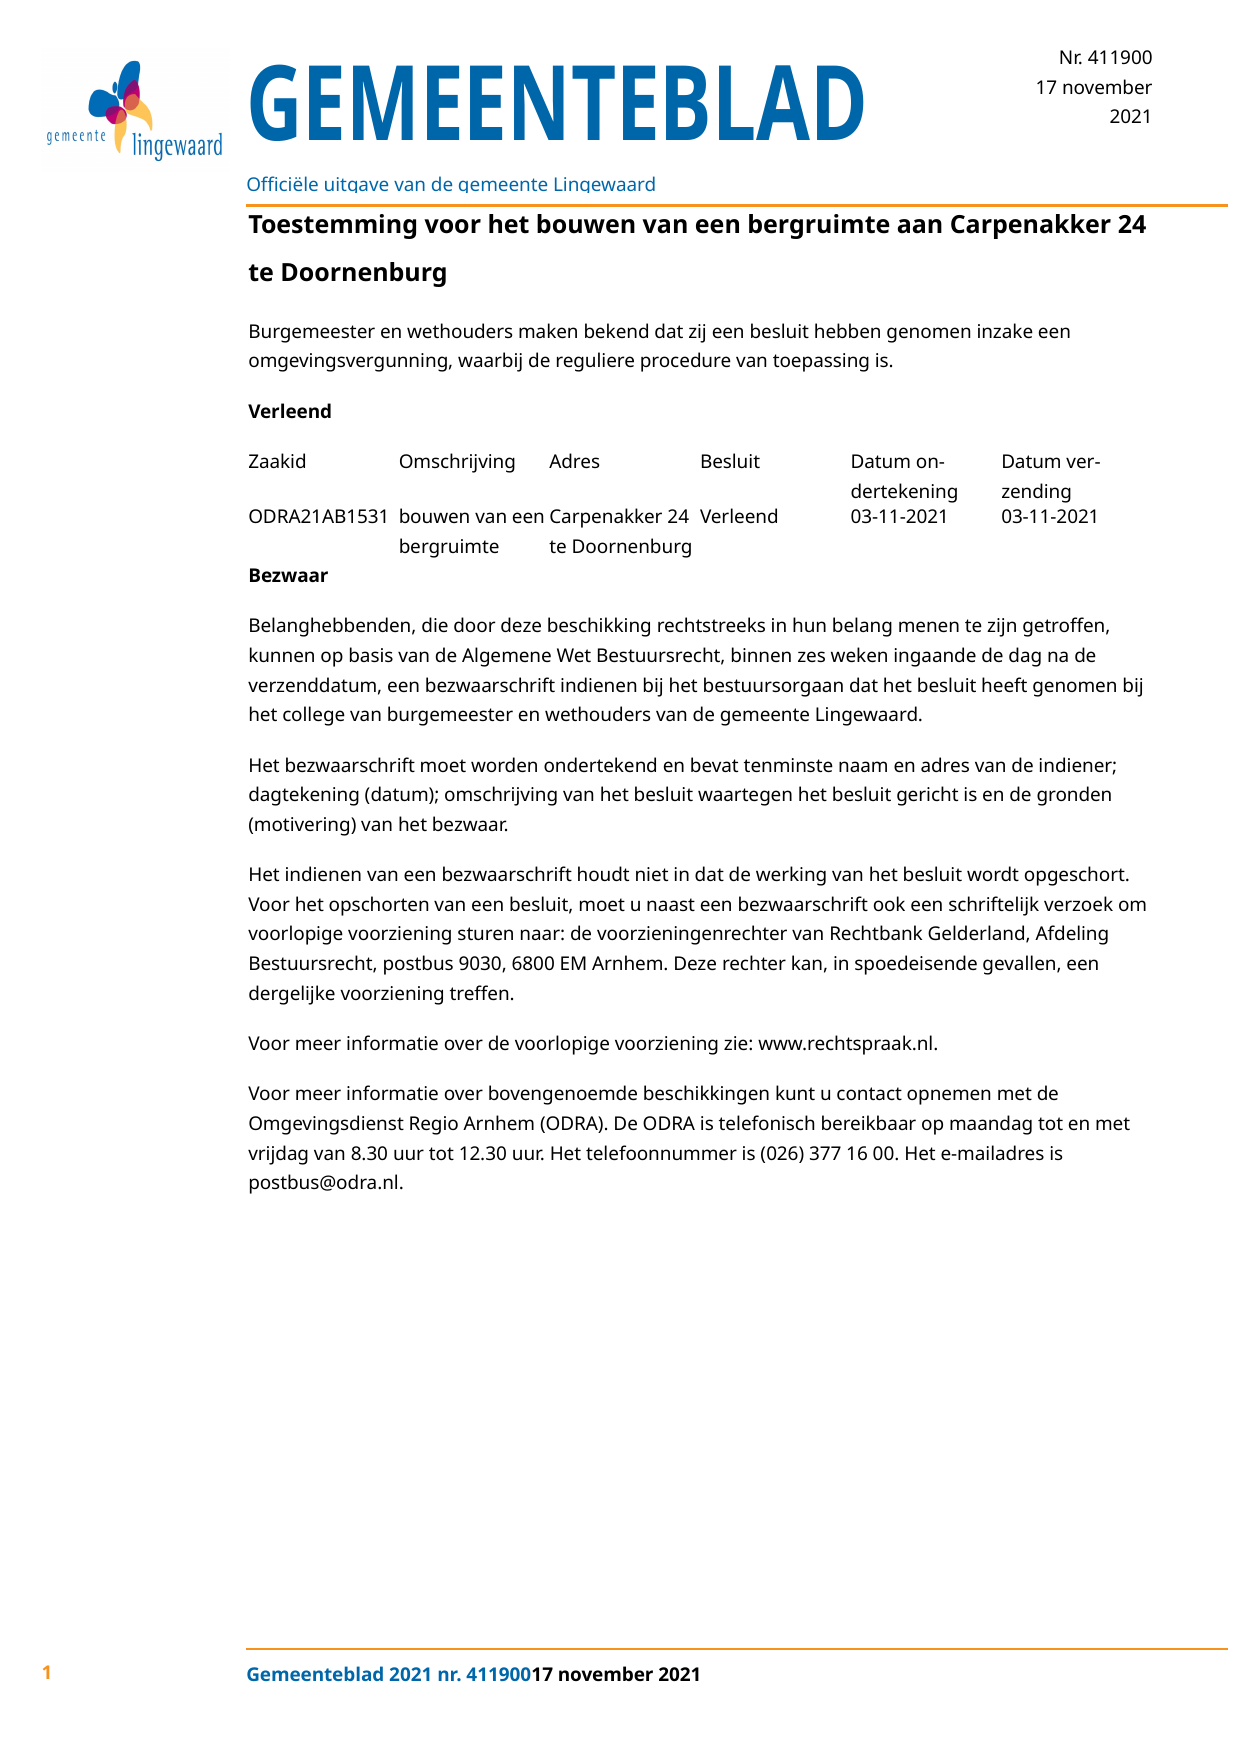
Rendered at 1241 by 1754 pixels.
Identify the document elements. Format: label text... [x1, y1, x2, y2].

table_header Besluit [700, 449, 850, 504]
text Burgemeester en wethouders maken bekend dat zij een besluit hebben genomen inzake een omgevingsvergunning, waarbij de reguliere procedure van toepassing is. [248, 318, 1152, 373]
table_header Adres [549, 449, 700, 504]
text Het bezwaarschrift moet worden ondertekend en bevat tenminste naam en adres van de indiener; dagtekening (datum); omschrijving van het besluit waartegen het besluit gericht is en de gronden (motivering) van het bezwaar. [248, 752, 1152, 837]
text Verleend [248, 398, 1152, 424]
text Voor meer informatie over bovengenoemde beschikkingen kunt u contact opnemen met de Omgevingsdienst Regio Arnhem (ODRA). De ODRA is telefonisch bereikbaar op maandag tot en met vrijdag van 8.30 uur tot 12.30 uur. Het telefoonnummer is (026) 377 16 00. Het e-mailadres is postbus@odra.nl. [248, 1081, 1152, 1195]
table_cell bouwen van een bergruimte [399, 504, 549, 559]
table_cell ODRA21AB1531 [248, 504, 398, 559]
table_cell 03-11-2021 [850, 504, 1001, 559]
text Toestemming voor het bouwen van een bergruimte aan Carpenakker 24 te Doornenburg [248, 207, 1152, 288]
table_cell Carpenakker 24 te Doornenburg [549, 504, 700, 559]
picture [41, 47, 231, 172]
table_header Datum ver-zending [1001, 449, 1152, 504]
text Bezwaar [248, 562, 1152, 588]
table_header Omschrijving [399, 449, 549, 504]
table_cell Verleend [700, 504, 850, 559]
text Voor meer informatie over de voorlopige voorziening zie: www.rechtspraak.nl. [248, 1030, 1152, 1056]
table_header Zaakid [248, 449, 398, 504]
table_header Datum on-dertekening [850, 449, 1001, 504]
table_cell 03-11-2021 [1001, 504, 1152, 559]
text Belanghebbenden, die door deze beschikking rechtstreeks in hun belang menen te zijn getroffen, kunnen op basis van de Algemene Wet Bestuursrecht, binnen zes weken ingaande de dag na de verzenddatum, een bezwaarschrift indienen bij het bestuursorgaan dat het besluit heeft genomen bij het college van burgemeester en wethouders van de gemeente Lingewaard. [248, 613, 1152, 727]
text Het indienen van een bezwaarschrift houdt niet in dat de werking van het besluit wordt opgeschort. Voor het opschorten van een besluit, moet u naast een bezwaarschrift ook een schriftelijk verzoek om voorlopige voorziening sturen naar: de voorzieningenrechter van Rechtbank Gelderland, Afdeling Bestuursrecht, postbus 9030, 6800 EM Arnhem. Deze rechter kan, in spoedeisende gevallen, een dergelijke voorziening treffen. [248, 861, 1152, 1006]
